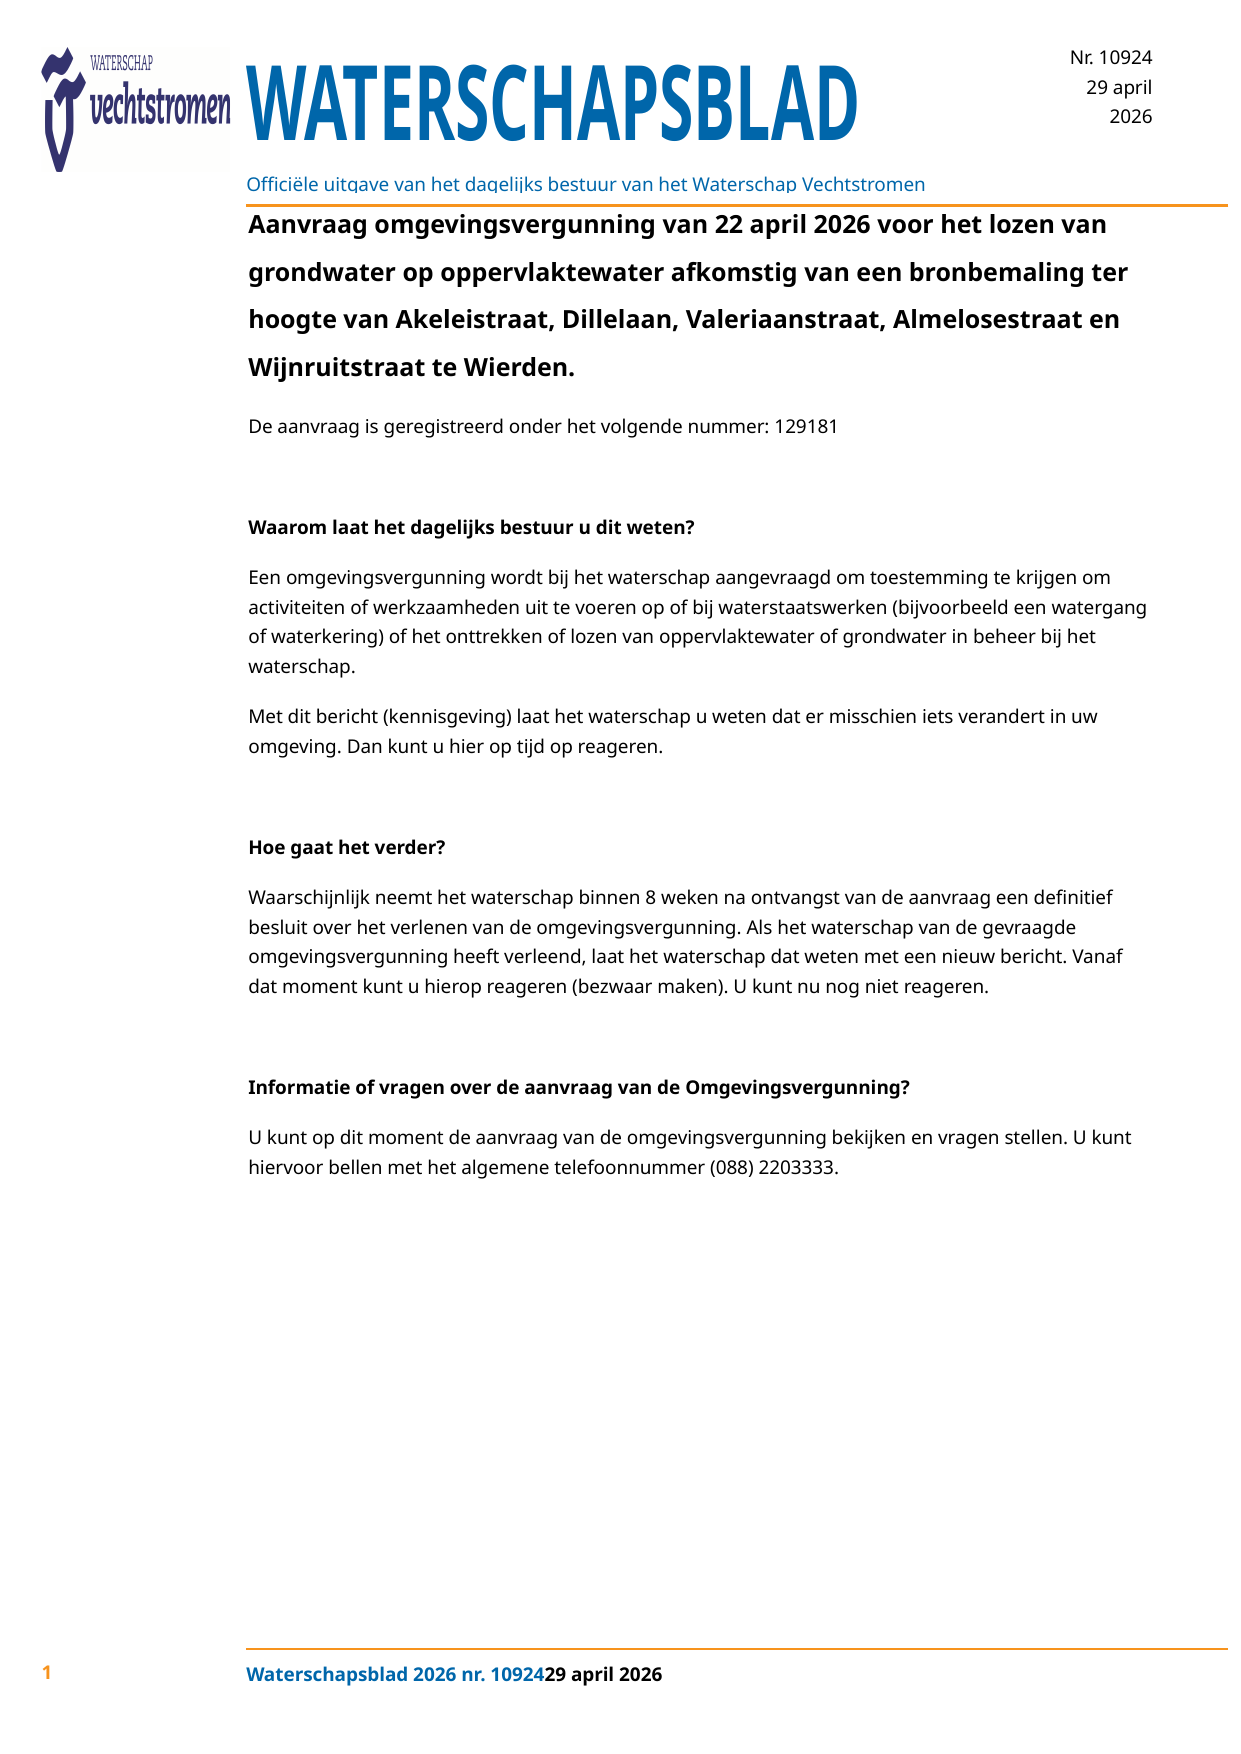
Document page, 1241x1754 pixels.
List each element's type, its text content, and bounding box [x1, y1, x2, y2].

text Waarom laat het dagelijks bestuur u dit weten? [248, 514, 1152, 540]
text Een omgevingsvergunning wordt bij het waterschap aangevraagd om toestemming te krijgen om activiteiten of werkzaamheden uit te voeren op of bij waterstaatswerken (bijvoorbeeld een watergang of waterkering) of het onttrekken of lozen van oppervlaktewater of grondwater in beheer bij het waterschap. [248, 564, 1152, 679]
text Waarschijnlijk neemt het waterschap binnen 8 weken na ontvangst van de aanvraag een definitief besluit over het verlenen van de omgevingsvergunning. Als het waterschap van de gevraagde omgevingsvergunning heeft verleend, laat het waterschap dat weten met een nieuw bericht. Vanaf dat moment kunt u hierop reageren (bezwaar maken). U kunt nu nog niet reageren. [248, 884, 1152, 999]
text Met dit bericht (kennisgeving) laat het waterschap u weten dat er misschien iets verandert in uw omgeving. Dan kunt u hier op tijd op reageren. [248, 703, 1152, 759]
text Hoe gaat het verder? [248, 834, 1152, 860]
text Aanvraag omgevingsvergunning van 22 april 2026 voor het lozen van grondwater op oppervlaktewater afkomstig van een bronbemaling ter hoogte van Akeleistraat, Dillelaan, Valeriaanstraat, Almelosestraat en Wijnruitstraat te Wierden. [248, 207, 1152, 384]
picture [41, 47, 231, 172]
text Informatie of vragen over de aanvraag van de Omgevingsvergunning? [248, 1074, 1152, 1100]
text U kunt op dit moment de aanvraag van de omgevingsvergunning bekijken en vragen stellen. U kunt hiervoor bellen met het algemene telefoonnummer (088) 2203333. [248, 1124, 1152, 1180]
text De aanvraag is geregistreerd onder het volgende nummer: 129181 [248, 413, 1152, 439]
